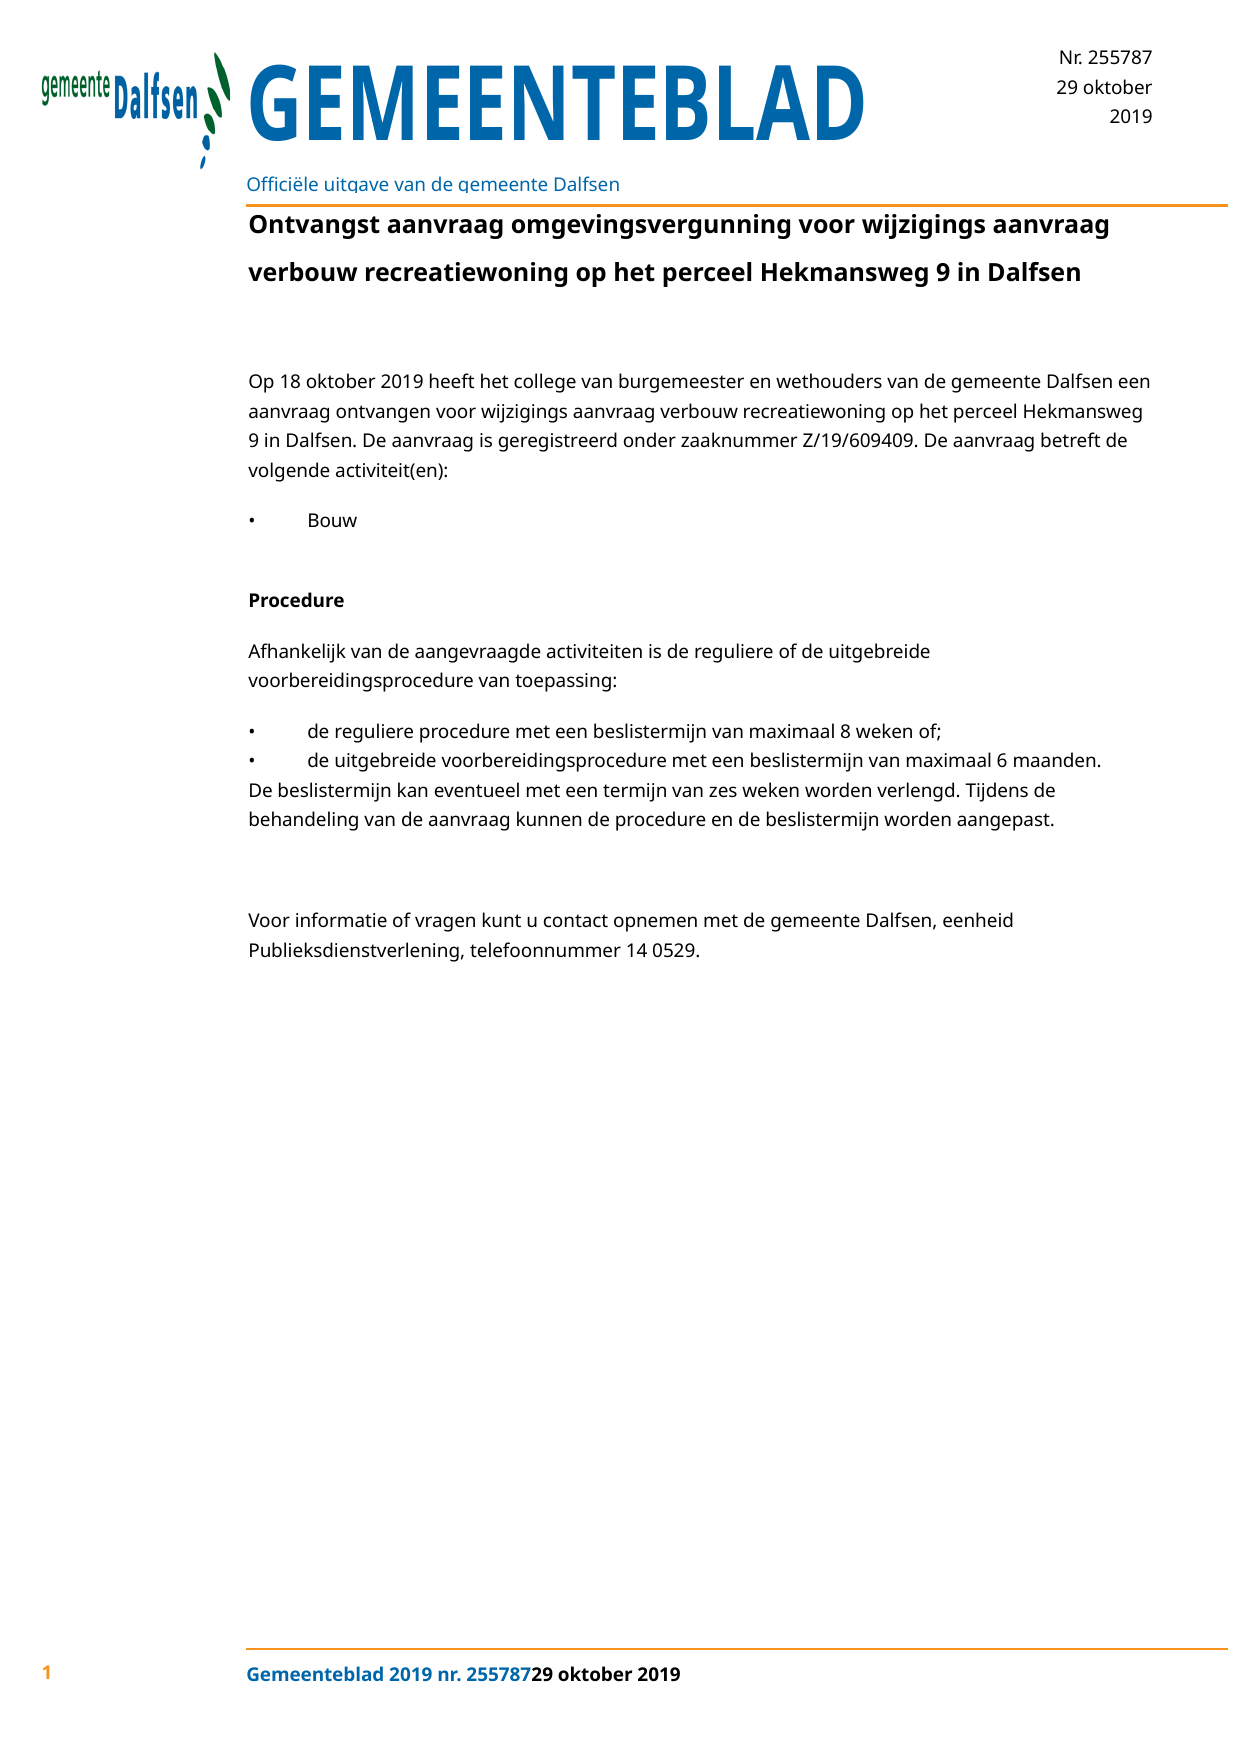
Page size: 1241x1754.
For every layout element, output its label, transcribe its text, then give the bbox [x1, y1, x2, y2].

text Voor informatie of vragen kunt u contact opnemen met de gemeente Dalfsen, eenheid Publieksdienstverlening, telefoonnummer 14 0529. [248, 907, 1152, 963]
text Afhankelijk van de aangevraagde activiteiten is de reguliere of de uitgebreide voorbereidingsprocedure van toepassing: [248, 638, 1152, 693]
text Procedure [248, 587, 1152, 613]
list de uitgebreide voorbereidingsprocedure met een beslistermijn van maximaal 6 maanden. [248, 747, 1152, 773]
picture [41, 47, 231, 172]
list de reguliere procedure met een beslistermijn van maximaal 8 weken of; [248, 718, 1152, 744]
text Ontvangst aanvraag omgevingsvergunning voor wijzigings aanvraag verbouw recreatiewoning op het perceel Hekmansweg 9 in Dalfsen [248, 207, 1152, 288]
text Op 18 oktober 2019 heeft het college van burgemeester en wethouders van de gemeente Dalfsen een aanvraag ontvangen voor wijzigings aanvraag verbouw recreatiewoning op het perceel Hekmansweg 9 in Dalfsen. De aanvraag is geregistreerd onder zaaknummer Z/19/609409. De aanvraag betreft de volgende activiteit(en): [248, 368, 1152, 483]
text De beslistermijn kan eventueel met een termijn van zes weken worden verlengd. Tijdens de behandeling van de aanvraag kunnen de procedure en de beslistermijn worden aangepast. [248, 777, 1152, 832]
list Bouw [248, 507, 1152, 533]
